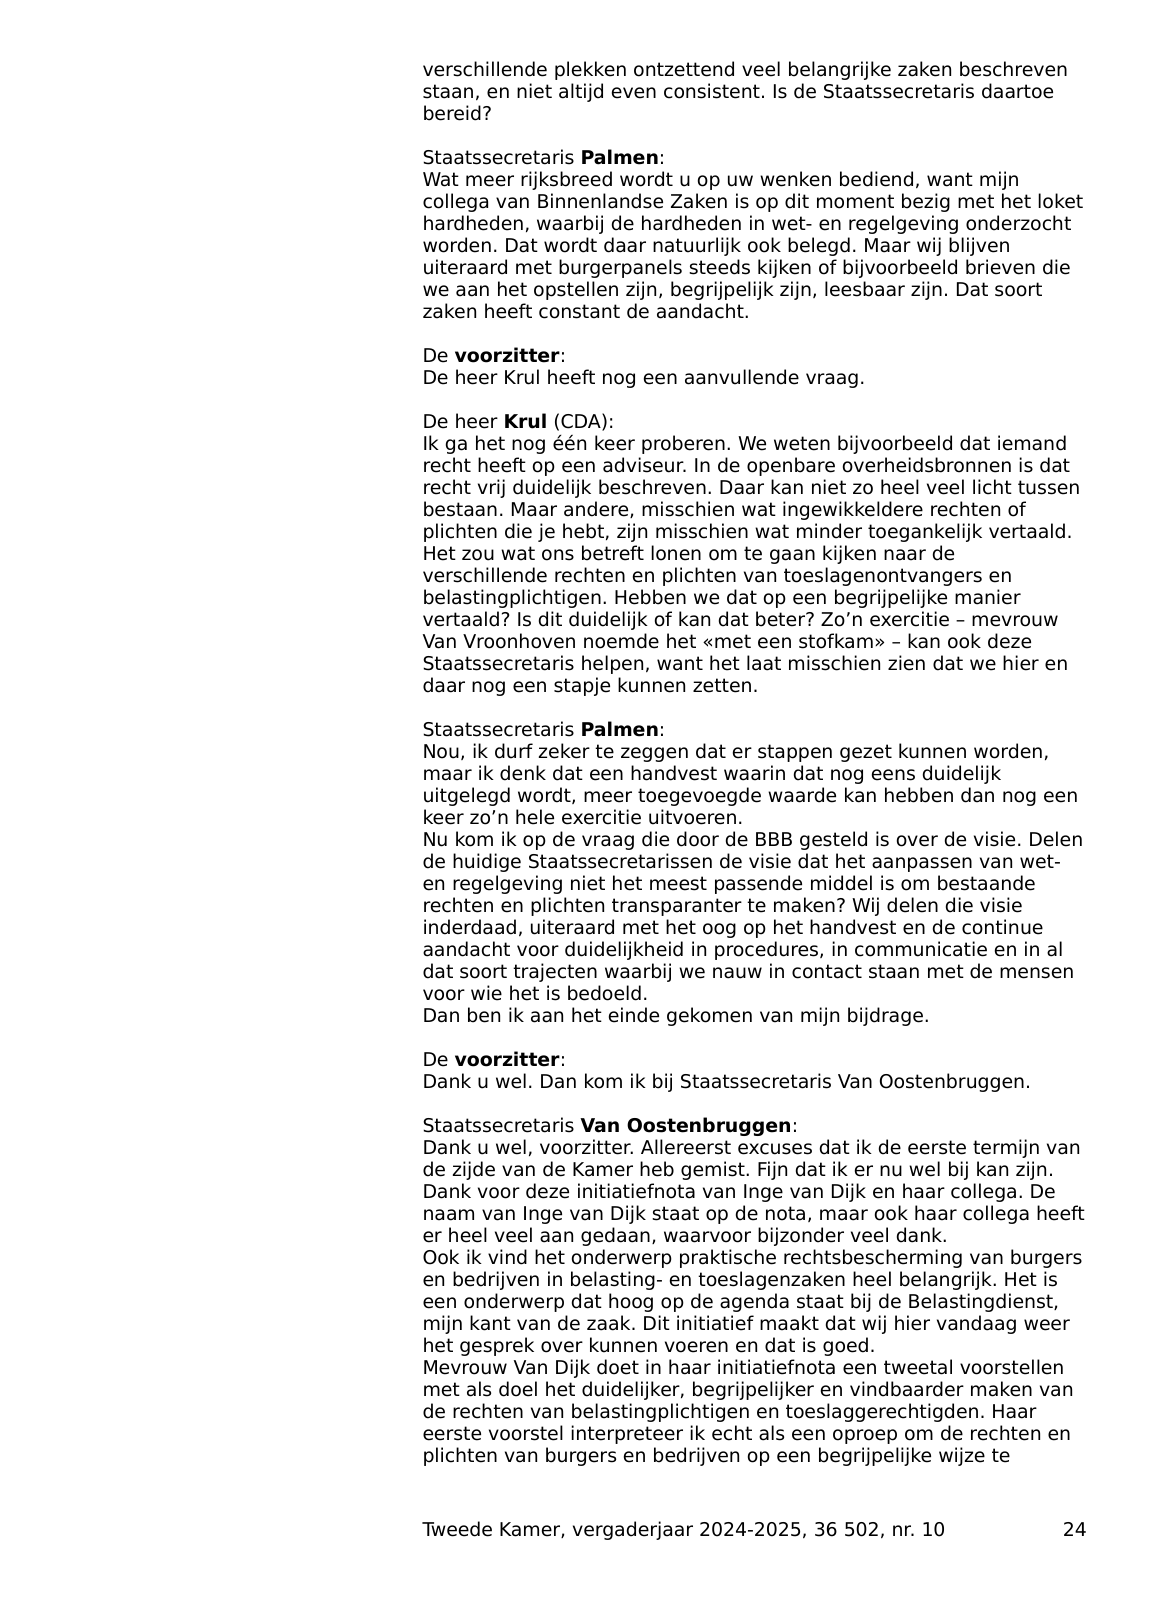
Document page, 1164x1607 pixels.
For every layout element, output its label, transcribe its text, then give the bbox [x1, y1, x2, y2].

text Staatssecretaris Van Oostenbruggen: [422, 1115, 1087, 1137]
text De heer Krul (CDA): [422, 411, 1087, 433]
text Dan ben ik aan het einde gekomen van mijn bijdrage. [422, 1005, 1087, 1027]
text Wat meer rijksbreed wordt u op uw wenken bediend, want mijn collega van Binnenlandse Zaken is op dit moment bezig met het loket hardheden, waarbij de hardheden in wet- en regelgeving onderzocht worden. Dat wordt daar natuurlijk ook belegd. Maar wij blijven uiteraard met burgerpanels steeds kijken of bijvoorbeeld brieven die we aan het opstellen zijn, begrijpelijk zijn, leesbaar zijn. Dat soort zaken heeft constant de aandacht. [422, 169, 1087, 323]
text Staatssecretaris Palmen: [422, 147, 1087, 169]
text De voorzitter: [422, 1049, 1087, 1071]
text Ik ga het nog één keer proberen. We weten bijvoorbeeld dat iemand recht heeft op een adviseur. In de openbare overheidsbronnen is dat recht vrij duidelijk beschreven. Daar kan niet zo heel veel licht tussen bestaan. Maar andere, misschien wat ingewikkeldere rechten of plichten die je hebt, zijn misschien wat minder toegankelijk vertaald. Het zou wat ons betreft lonen om te gaan kijken naar de verschillende rechten en plichten van toeslagenontvangers en belastingplichtigen. Hebben we dat op een begrijpelijke manier vertaald? Is dit duidelijk of kan dat beter? Zo’n exercitie – mevrouw Van Vroonhoven noemde het «met een stofkam» – kan ook deze Staatssecretaris helpen, want het laat misschien zien dat we hier en daar nog een stapje kunnen zetten. [422, 433, 1087, 697]
text De heer Krul heeft nog een aanvullende vraag. [422, 367, 1087, 389]
text Nu kom ik op de vraag die door de BBB gesteld is over de visie. Delen de huidige Staatssecretarissen de visie dat het aanpassen van wet- en regelgeving niet het meest passende middel is om bestaande rechten en plichten transparanter te maken? Wij delen die visie inderdaad, uiteraard met het oog op het handvest en de continue aandacht voor duidelijkheid in procedures, in communicatie en in al dat soort trajecten waarbij we nauw in contact staan met de mensen voor wie het is bedoeld. [422, 829, 1087, 1005]
text Ook ik vind het onderwerp praktische rechtsbescherming van burgers en bedrijven in belasting- en toeslagenzaken heel belangrijk. Het is een onderwerp dat hoog op de agenda staat bij de Belastingdienst, mijn kant van de zaak. Dit initiatief maakt dat wij hier vandaag weer het gesprek over kunnen voeren en dat is goed. [422, 1247, 1087, 1357]
text Staatssecretaris Palmen: [422, 719, 1087, 741]
text Nou, ik durf zeker te zeggen dat er stappen gezet kunnen worden, maar ik denk dat een handvest waarin dat nog eens duidelijk uitgelegd wordt, meer toegevoegde waarde kan hebben dan nog een keer zo’n hele exercitie uitvoeren. [422, 741, 1087, 829]
text verschillende plekken ontzettend veel belangrijke zaken beschreven staan, en niet altijd even consistent. Is de Staatssecretaris daartoe bereid? [422, 59, 1087, 125]
text Dank u wel. Dan kom ik bij Staatssecretaris Van Oostenbruggen. [422, 1071, 1087, 1093]
text Mevrouw Van Dijk doet in haar initiatiefnota een tweetal voorstellen met als doel het duidelijker, begrijpelijker en vindbaarder maken van de rechten van belastingplichtigen en toeslaggerechtigden. Haar eerste voorstel interpreteer ik echt als een oproep om de rechten en plichten van burgers en bedrijven op een begrijpelijke wijze te [422, 1357, 1087, 1467]
text Dank u wel, voorzitter. Allereerst excuses dat ik de eerste termijn van de zijde van de Kamer heb gemist. Fijn dat ik er nu wel bij kan zijn. Dank voor deze initiatiefnota van Inge van Dijk en haar collega. De naam van Inge van Dijk staat op de nota, maar ook haar collega heeft er heel veel aan gedaan, waarvoor bijzonder veel dank. [422, 1137, 1087, 1247]
text De voorzitter: [422, 345, 1087, 367]
